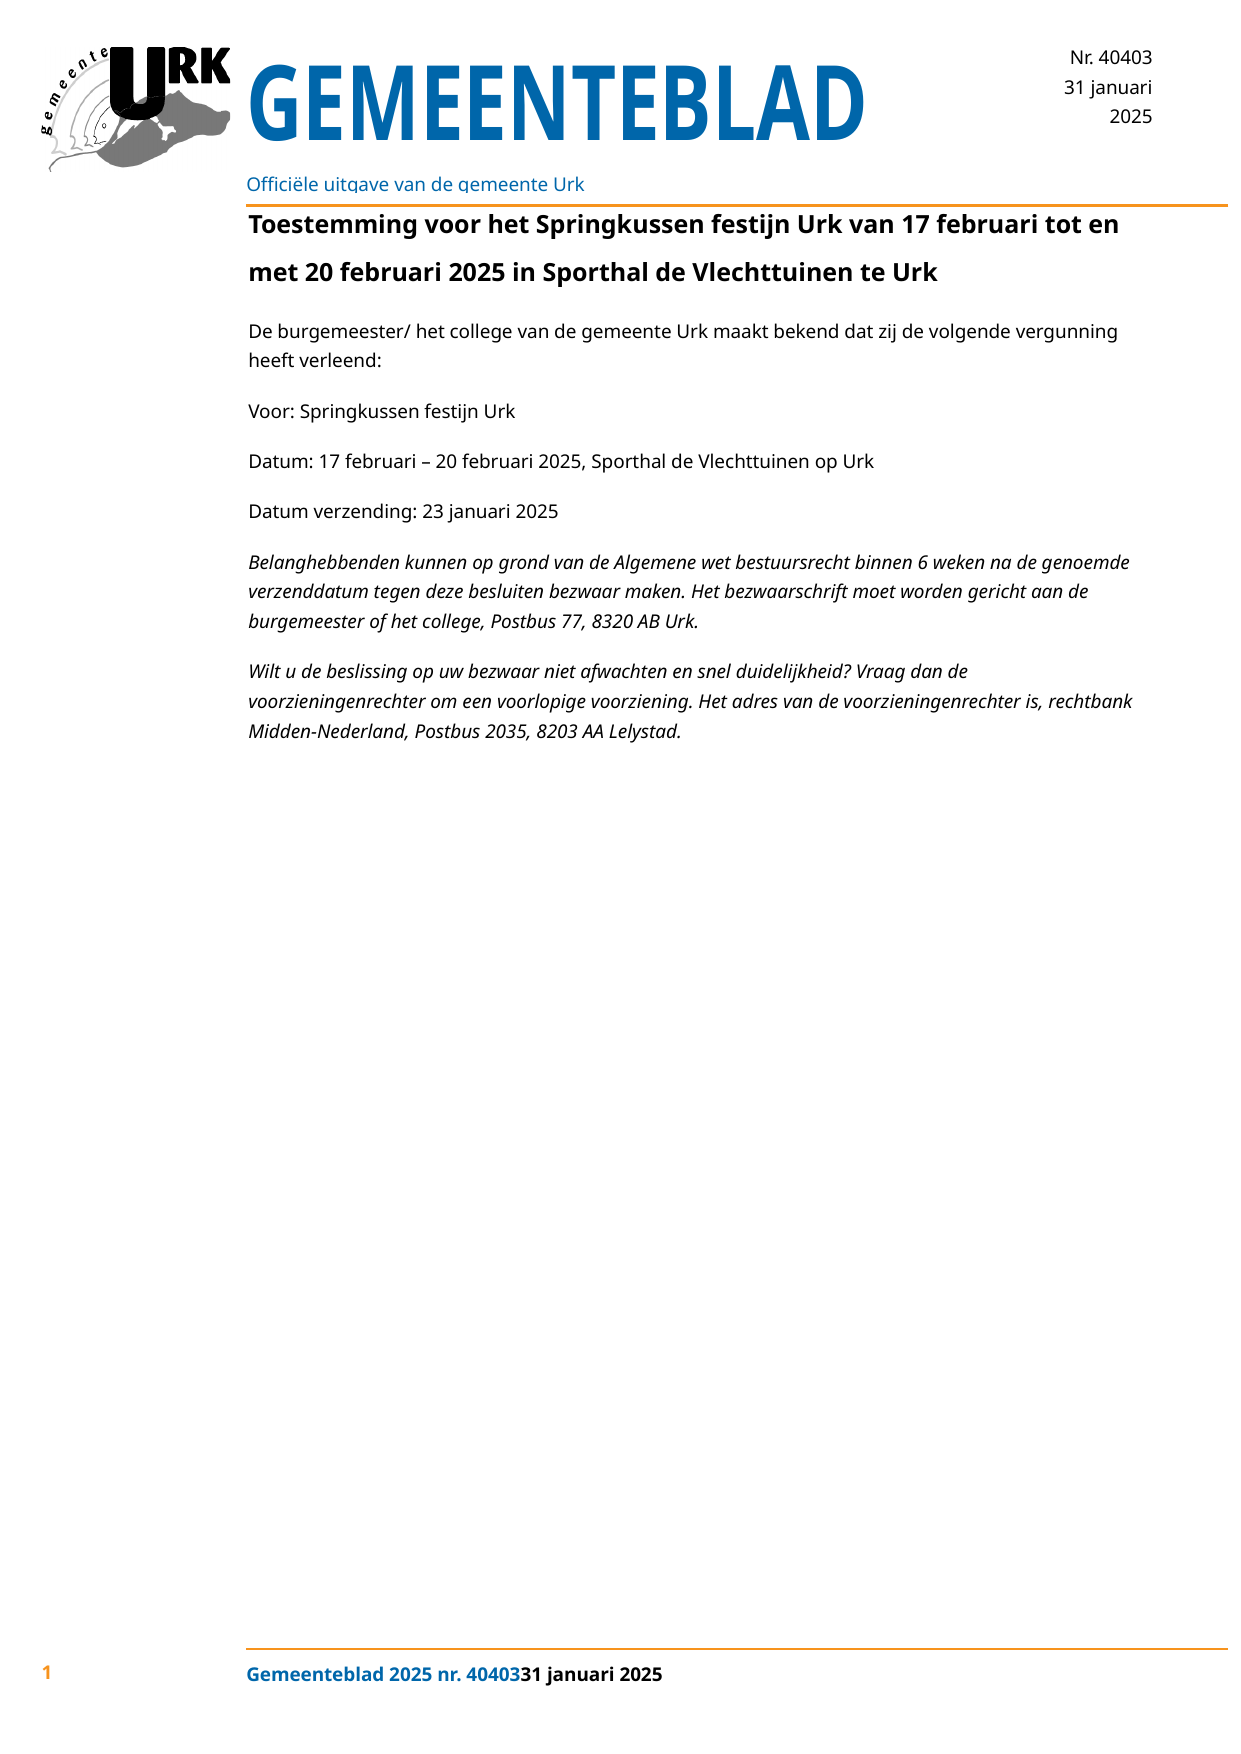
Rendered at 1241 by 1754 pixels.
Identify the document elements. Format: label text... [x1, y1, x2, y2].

text Toestemming voor het Springkussen festijn Urk van 17 februari tot en met 20 februari 2025 in Sporthal de Vlechttuinen te Urk [248, 207, 1152, 288]
text De burgemeester/ het college van de gemeente Urk maakt bekend dat zij de volgende vergunning heeft verleend: [248, 318, 1152, 373]
text Belanghebbenden kunnen op grond van de Algemene wet bestuursrecht binnen 6 weken na de genoemde verzenddatum tegen deze besluiten bezwaar maken. Het bezwaarschrift moet worden gericht aan de burgemeester of het college, Postbus 77, 8320 AB Urk. [248, 549, 1152, 634]
text Wilt u de beslissing op uw bezwaar niet afwachten en snel duidelijkheid? Vraag dan de voorzieningenrechter om een voorlopige voorziening. Het adres van de voorzieningenrechter is, rechtbank Midden-Nederland, Postbus 2035, 8203 AA Lelystad. [248, 659, 1152, 744]
text Datum verzending: 23 januari 2025 [248, 499, 1152, 524]
text Voor: Springkussen festijn Urk [248, 398, 1152, 424]
text Datum: 17 februari – 20 februari 2025, Sporthal de Vlechttuinen op Urk [248, 448, 1152, 474]
picture [41, 47, 231, 172]
